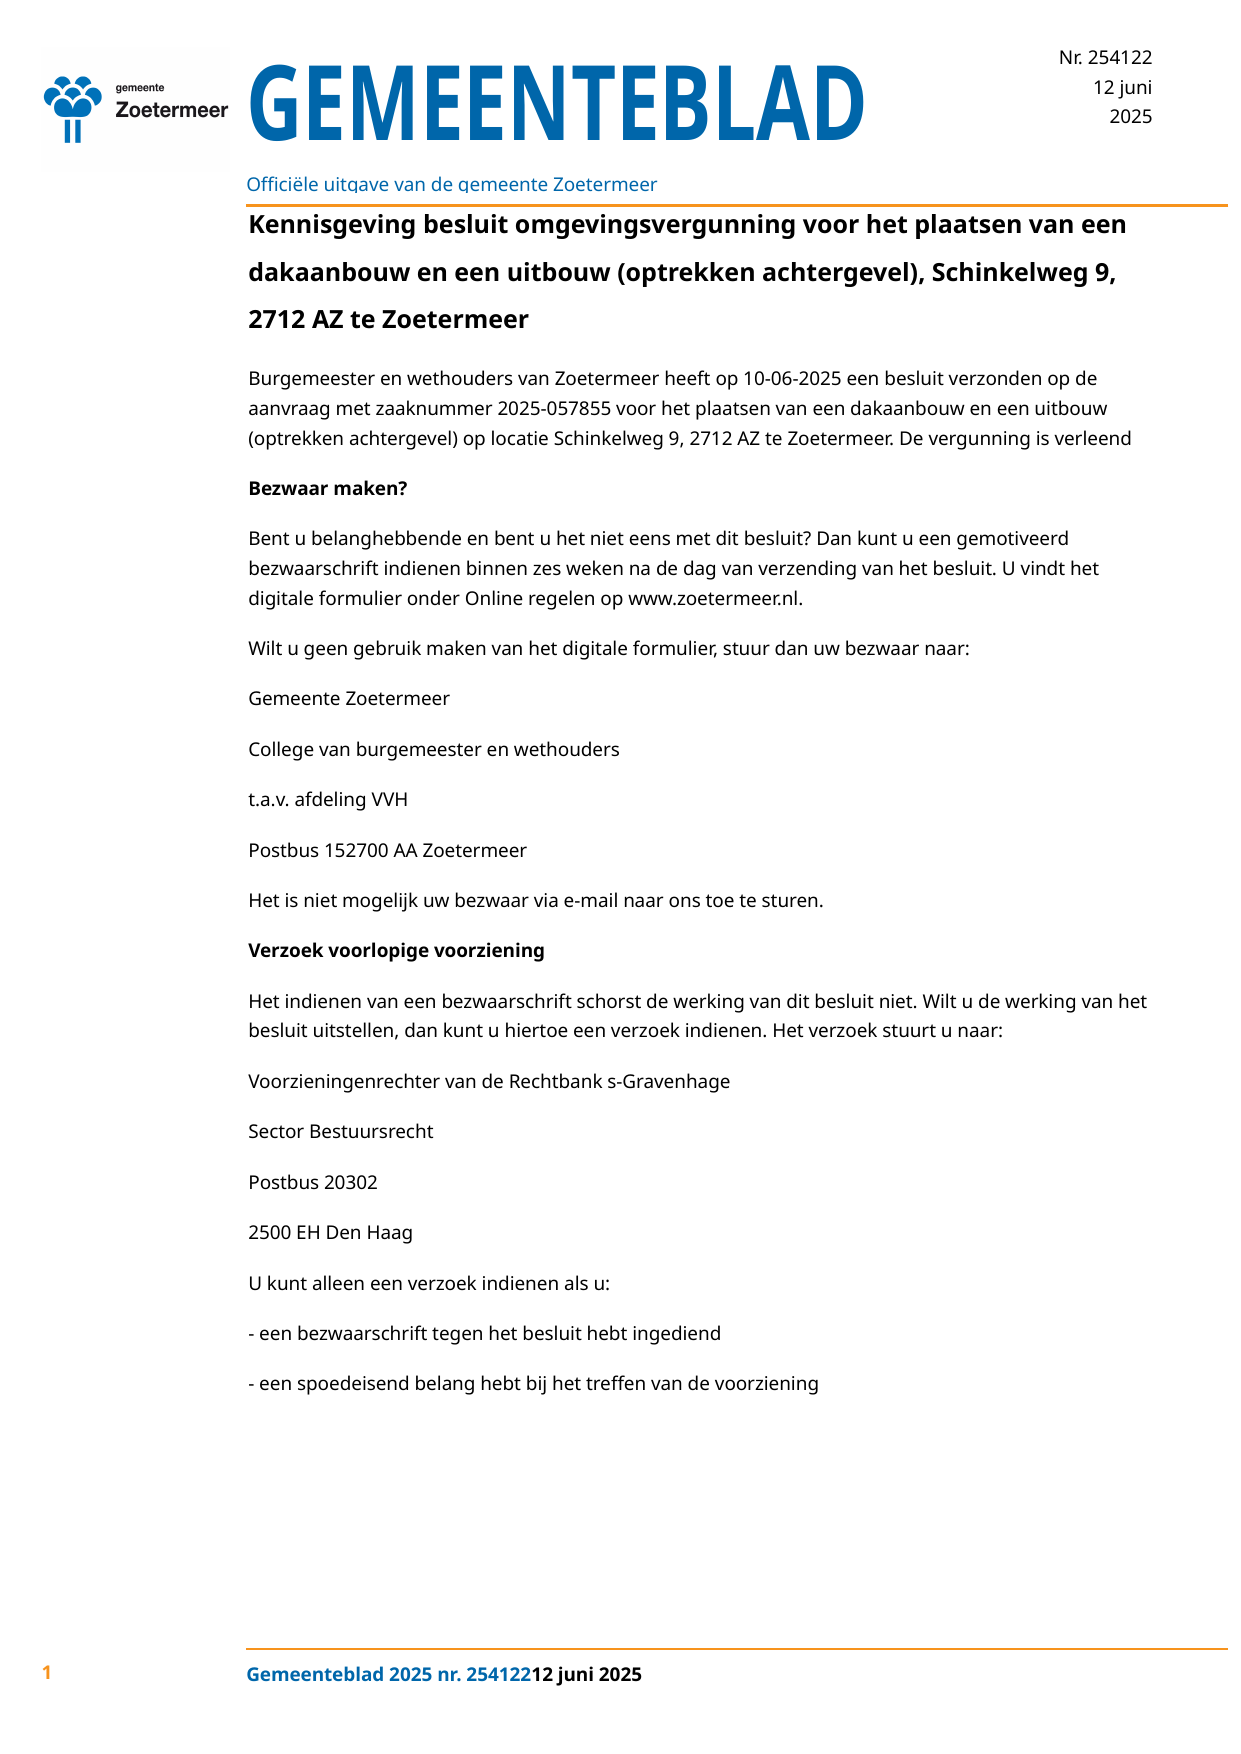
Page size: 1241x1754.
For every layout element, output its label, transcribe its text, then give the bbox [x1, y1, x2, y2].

text Sector Bestuursrecht [248, 1118, 1152, 1144]
text Wilt u geen gebruik maken van het digitale formulier, stuur dan uw bezwaar naar: [248, 635, 1152, 661]
text Het is niet mogelijk uw bezwaar via e-mail naar ons toe te sturen. [248, 887, 1152, 913]
text U kunt alleen een verzoek indienen als u: [248, 1270, 1152, 1295]
text Postbus 152700 AA Zoetermeer [248, 837, 1152, 862]
text Verzoek voorlopige voorziening [248, 938, 1152, 963]
text Kennisgeving besluit omgevingsvergunning voor het plaatsen van een dakaanbouw en een uitbouw (optrekken achtergevel), Schinkelweg 9, 2712 AZ te Zoetermeer [248, 207, 1152, 336]
text Postbus 20302 [248, 1169, 1152, 1194]
text - een bezwaarschrift tegen het besluit hebt ingediend [248, 1320, 1152, 1346]
text - een spoedeisend belang hebt bij het treffen van de voorziening [248, 1371, 1152, 1396]
text Gemeente Zoetermeer [248, 686, 1152, 711]
text College van burgemeester en wethouders [248, 736, 1152, 762]
text t.a.v. afdeling VVH [248, 786, 1152, 812]
text Bent u belanghebbende en bent u het niet eens met dit besluit? Dan kunt u een gemotiveerd bezwaarschrift indienen binnen zes weken na de dag van verzending van het besluit. U vindt het digitale formulier onder Online regelen op www.zoetermeer.nl. [248, 526, 1152, 610]
picture [41, 47, 231, 172]
text Voorzieningenrechter van de Rechtbank s-Gravenhage [248, 1068, 1152, 1094]
text Het indienen van een bezwaarschrift schorst de werking van dit besluit niet. Wilt u de werking van het besluit uitstellen, dan kunt u hiertoe een verzoek indienen. Het verzoek stuurt u naar: [248, 988, 1152, 1043]
text Bezwaar maken? [248, 475, 1152, 501]
text Burgemeester en wethouders van Zoetermeer heeft op 10-06-2025 een besluit verzonden op de aanvraag met zaaknummer 2025-057855 voor het plaatsen van een dakaanbouw en een uitbouw (optrekken achtergevel) op locatie Schinkelweg 9, 2712 AZ te Zoetermeer. De vergunning is verleend [248, 366, 1152, 450]
text 2500 EH Den Haag [248, 1219, 1152, 1245]
